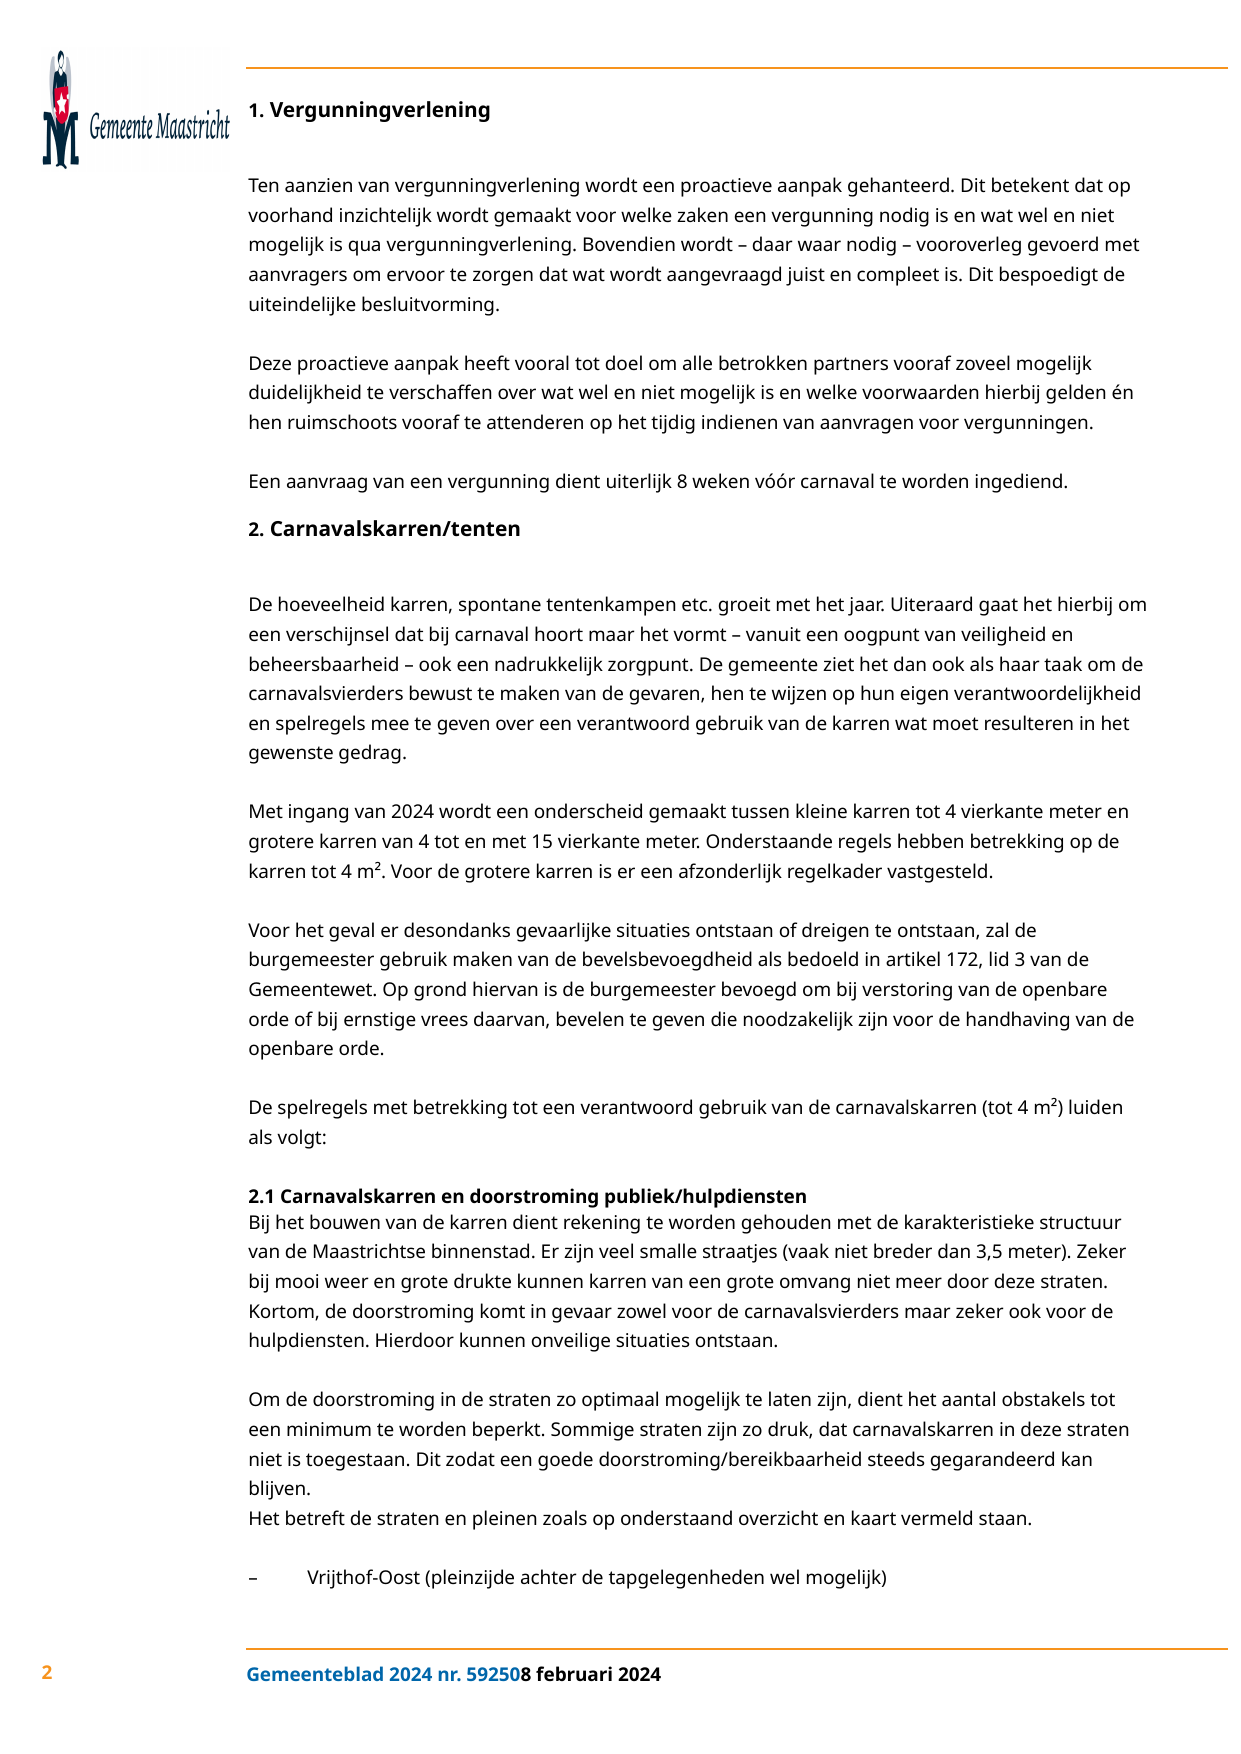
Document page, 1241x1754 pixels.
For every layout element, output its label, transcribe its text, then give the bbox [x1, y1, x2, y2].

picture [41, 47, 231, 172]
text Bij het bouwen van de karren dient rekening te worden gehouden met de karakteristieke structuur van de Maastrichtse binnenstad. Er zijn veel smalle straatjes (vaak niet breder dan 3,5 meter). Zeker bij mooi weer en grote drukte kunnen karren van een grote omvang niet meer door deze straten. Kortom, de doorstroming komt in gevaar zowel voor de carnavalsvierders maar zeker ook voor de hulpdiensten. Hierdoor kunnen onveilige situaties ontstaan. [248, 1209, 1152, 1353]
text 2.1 Carnavalskarren en doorstroming publiek/hulpdiensten [248, 1183, 1152, 1209]
list Vrijthof-Oost (pleinzijde achter de tapgelegenheden wel mogelijk) [248, 1564, 1152, 1590]
text Het betreft de straten en pleinen zoals op onderstaand overzicht en kaart vermeld staan. [248, 1505, 1152, 1531]
text Met ingang van 2024 wordt een onderscheid gemaakt tussen kleine karren tot 4 vierkante meter en grotere karren van 4 tot en met 15 vierkante meter. Onderstaande regels hebben betrekking op de karren tot 4 m². Voor de grotere karren is er een afzonderlijk regelkader vastgesteld. [248, 799, 1152, 884]
text 1. Vergunningverlening [248, 95, 1152, 123]
text Ten aanzien van vergunningverlening wordt een proactieve aanpak gehanteerd. Dit betekent dat op voorhand inzichtelijk wordt gemaakt voor welke zaken een vergunning nodig is en wat wel en niet mogelijk is qua vergunningverlening. Bovendien wordt – daar waar nodig – vooroverleg gevoerd met aanvragers om ervoor te zorgen dat wat wordt aangevraagd juist en compleet is. Dit bespoedigt de uiteindelijke besluitvorming. [248, 172, 1152, 317]
text De spelregels met betrekking tot een verantwoord gebruik van de carnavalskarren (tot 4 m²) luiden als volgt: [248, 1094, 1152, 1150]
text De hoeveelheid karren, spontane tentenkampen etc. groeit met het jaar. Uiteraard gaat het hierbij om een verschijnsel dat bij carnaval hoort maar het vormt – vanuit een oogpunt van veiligheid en beheersbaarheid – ook een nadrukkelijk zorgpunt. De gemeente ziet het dan ook als haar taak om de carnavalsvierders bewust te maken van de gevaren, hen te wijzen op hun eigen verantwoordelijkheid en spelregels mee te geven over een verantwoord gebruik van de karren wat moet resulteren in het gewenste gedrag. [248, 592, 1152, 765]
text Voor het geval er desondanks gevaarlijke situaties ontstaan of dreigen te ontstaan, zal de burgemeester gebruik maken van de bevelsbevoegdheid als bedoeld in artikel 172, lid 3 van de Gemeentewet. Op grond hiervan is de burgemeester bevoegd om bij verstoring van de openbare orde of bij ernstige vrees daarvan, bevelen te geven die noodzakelijk zijn voor de handhaving van de openbare orde. [248, 917, 1152, 1061]
text Deze proactieve aanpak heeft vooral tot doel om alle betrokken partners vooraf zoveel mogelijk duidelijkheid te verschaffen over wat wel en niet mogelijk is en welke voorwaarden hierbij gelden én hen ruimschoots vooraf te attenderen op het tijdig indienen van aanvragen voor vergunningen. [248, 350, 1152, 435]
text Een aanvraag van een vergunning dient uiterlijk 8 weken vóór carnaval te worden ingediend. [248, 468, 1152, 494]
text 2. Carnavalskarren/tenten [248, 514, 1152, 542]
text Om de doorstroming in de straten zo optimaal mogelijk te laten zijn, dient het aantal obstakels tot een minimum te worden beperkt. Sommige straten zijn zo druk, dat carnavalskarren in deze straten niet is toegestaan. Dit zodat een goede doorstroming/bereikbaarheid steeds gegarandeerd kan blijven. [248, 1387, 1152, 1501]
